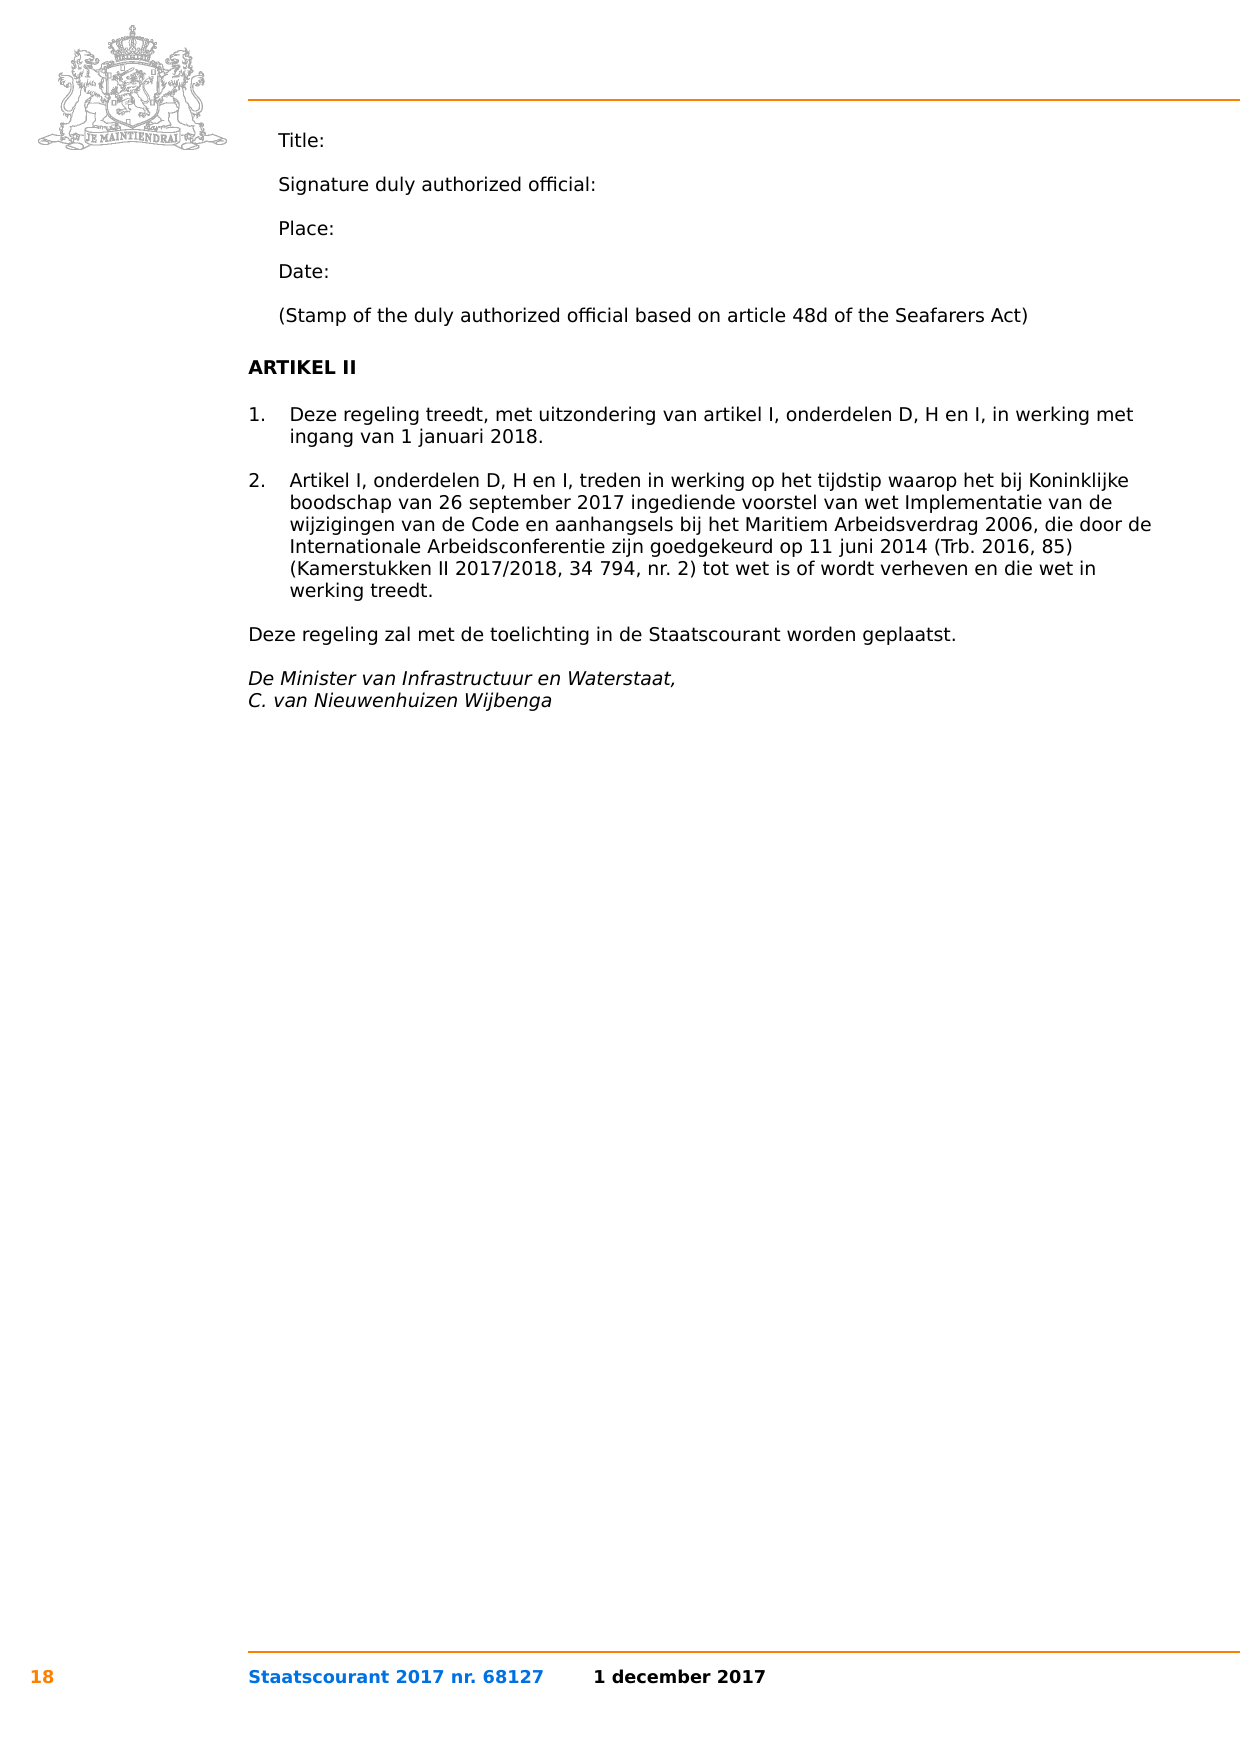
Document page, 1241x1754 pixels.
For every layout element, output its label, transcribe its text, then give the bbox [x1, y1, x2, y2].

text 1. Deze regeling treedt, met uitzondering van artikel I, onderdelen D, H en I, in werking met ingang van 1 januari 2018. [248, 404, 1163, 448]
text (Stamp of the duly authorized official based on article 48d of the Seafarers Act) [278, 305, 1163, 327]
text Place: [278, 218, 1163, 239]
text De Minister van Infrastructuur en Waterstaat, C. van Nieuwenhuizen Wijbenga [248, 668, 1163, 712]
text 2. Artikel I, onderdelen D, H en I, treden in werking op het tijdstip waarop het bij Koninklijke boodschap van 26 september 2017 ingediende voorstel van wet Implementatie van de wijzigingen van de Code en aanhangsels bij het Maritiem Arbeidsverdrag 2006, die door de Internationale Arbeidsconferentie zijn goedgekeurd op 11 juni 2014 (Trb. 2016, 85) (Kamerstukken II 2017/2018, 34 794, nr. 2) tot wet is of wordt verheven en die wet in werking treedt. [248, 470, 1163, 602]
text Signature duly authorized official: [278, 174, 1163, 196]
text Deze regeling zal met de toelichting in de Staatscourant worden geplaatst. [248, 624, 1163, 646]
text Title: [278, 130, 1163, 152]
text Date: [278, 261, 1163, 283]
picture [38, 25, 227, 150]
subtitle ARTIKEL II [248, 357, 1163, 379]
